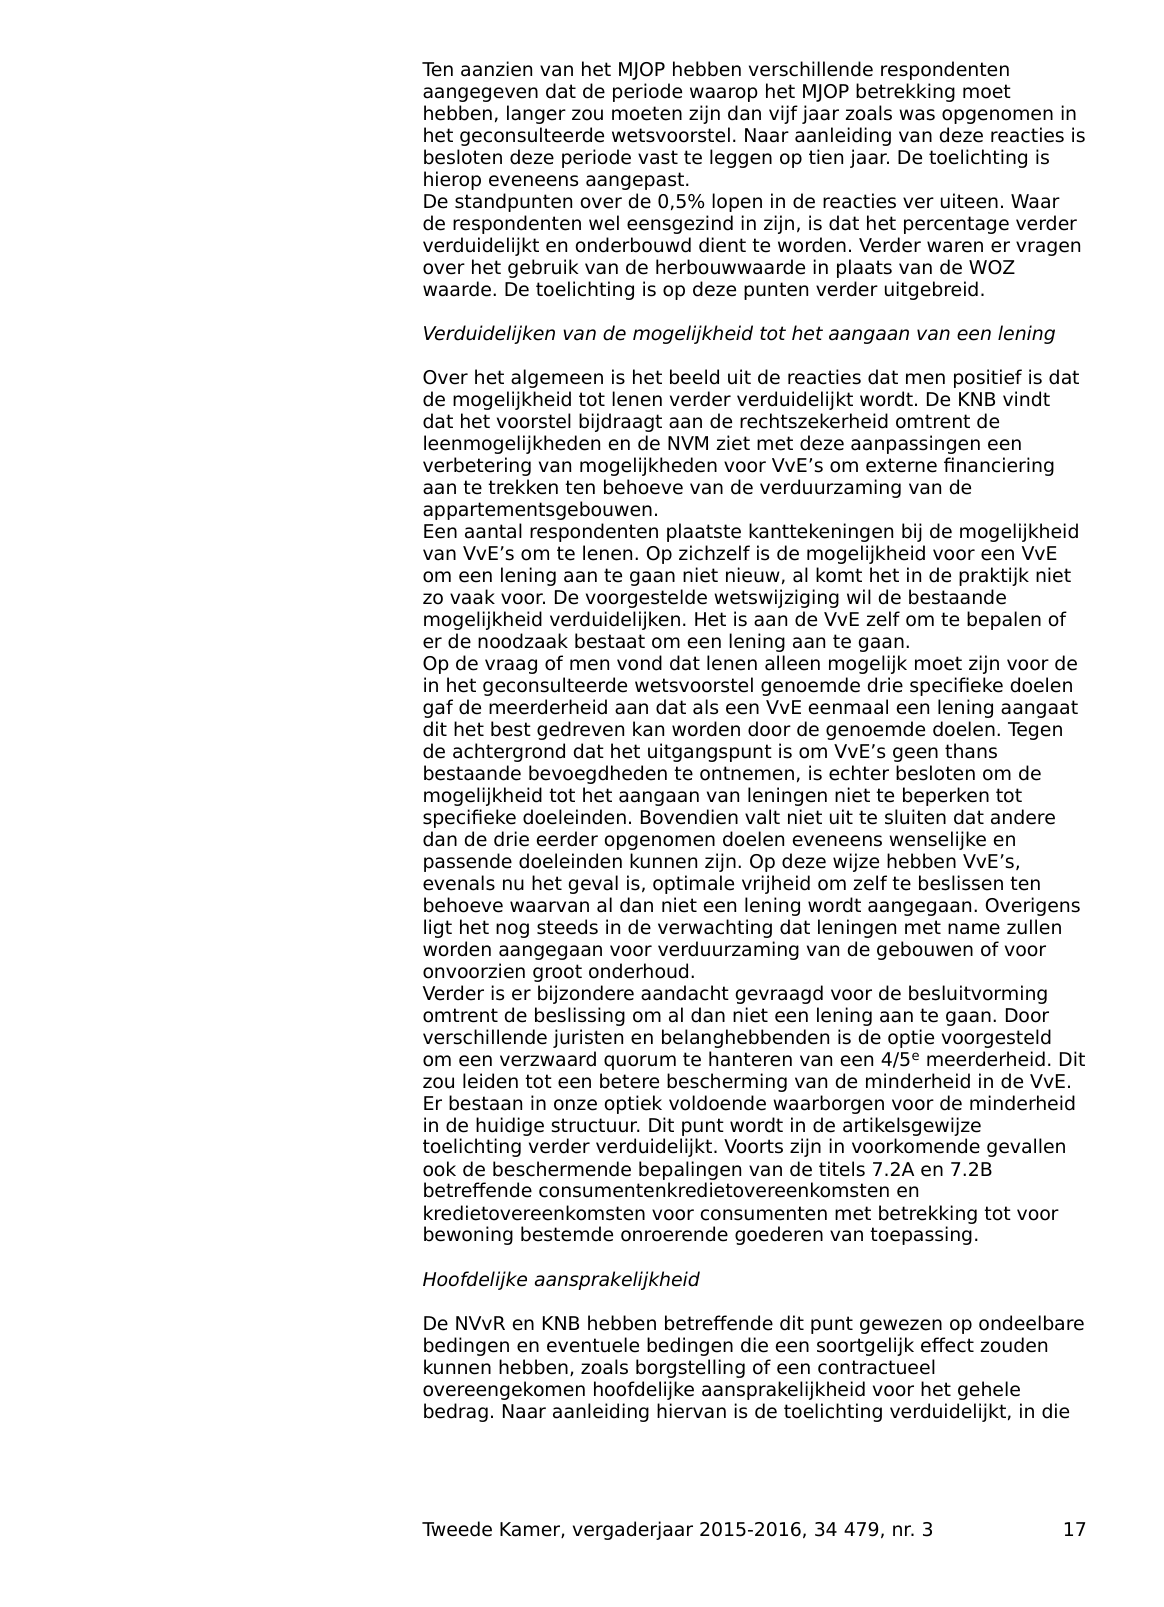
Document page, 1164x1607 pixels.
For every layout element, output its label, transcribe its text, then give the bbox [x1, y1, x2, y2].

text De NVvR en KNB hebben betreffende dit punt gewezen op ondeelbare bedingen en eventuele bedingen die een soortgelijk effect zouden kunnen hebben, zoals borgstelling of een contractueel overeengekomen hoofdelijke aansprakelijkheid voor het gehele bedrag. Naar aanleiding hiervan is de toelichting verduidelijkt, in die [422, 1313, 1087, 1423]
text De standpunten over de 0,5% lopen in de reacties ver uiteen. Waar de respondenten wel eensgezind in zijn, is dat het percentage verder verduidelijkt en onderbouwd dient te worden. Verder waren er vragen over het gebruik van de herbouwwaarde in plaats van de WOZ waarde. De toelichting is op deze punten verder uitgebreid. [422, 191, 1087, 301]
text Over het algemeen is het beeld uit de reacties dat men positief is dat de mogelijkheid tot lenen verder verduidelijkt wordt. De KNB vindt dat het voorstel bijdraagt aan de rechtszekerheid omtrent de leenmogelijkheden en de NVM ziet met deze aanpassingen een verbetering van mogelijkheden voor VvE’s om externe financiering aan te trekken ten behoeve van de verduurzaming van de appartementsgebouwen. [422, 367, 1087, 521]
text Verder is er bijzondere aandacht gevraagd voor de besluitvorming omtrent de beslissing om al dan niet een lening aan te gaan. Door verschillende juristen en belanghebbenden is de optie voorgesteld om een verzwaard quorum te hanteren van een 4/5e meerderheid. Dit zou leiden tot een betere bescherming van de minderheid in de VvE. Er bestaan in onze optiek voldoende waarborgen voor de minderheid in de huidige structuur. Dit punt wordt in de artikelsgewijze toelichting verder verduidelijkt. Voorts zijn in voorkomende gevallen ook de beschermende bepalingen van de titels 7.2A en 7.2B betreffende consumentenkredietovereenkomsten en kredietovereenkomsten voor consumenten met betrekking tot voor bewoning bestemde onroerende goederen van toepassing. [422, 983, 1087, 1246]
text Een aantal respondenten plaatste kanttekeningen bij de mogelijkheid van VvE’s om te lenen. Op zichzelf is de mogelijkheid voor een VvE om een lening aan te gaan niet nieuw, al komt het in de praktijk niet zo vaak voor. De voorgestelde wetswijziging wil de bestaande mogelijkheid verduidelijken. Het is aan de VvE zelf om te bepalen of er de noodzaak bestaat om een lening aan te gaan. [422, 521, 1087, 653]
text Op de vraag of men vond dat lenen alleen mogelijk moet zijn voor de in het geconsulteerde wetsvoorstel genoemde drie specifieke doelen gaf de meerderheid aan dat als een VvE eenmaal een lening aangaat dit het best gedreven kan worden door de genoemde doelen. Tegen de achtergrond dat het uitgangspunt is om VvE’s geen thans bestaande bevoegdheden te ontnemen, is echter besloten om de mogelijkheid tot het aangaan van leningen niet te beperken tot specifieke doeleinden. Bovendien valt niet uit te sluiten dat andere dan de drie eerder opgenomen doelen eveneens wenselijke en passende doeleinden kunnen zijn. Op deze wijze hebben VvE’s, evenals nu het geval is, optimale vrijheid om zelf te beslissen ten behoeve waarvan al dan niet een lening wordt aangegaan. Overigens ligt het nog steeds in de verwachting dat leningen met name zullen worden aangegaan voor verduurzaming van de gebouwen of voor onvoorzien groot onderhoud. [422, 653, 1087, 983]
text Ten aanzien van het MJOP hebben verschillende respondenten aangegeven dat de periode waarop het MJOP betrekking moet hebben, langer zou moeten zijn dan vijf jaar zoals was opgenomen in het geconsulteerde wetsvoorstel. Naar aanleiding van deze reacties is besloten deze periode vast te leggen op tien jaar. De toelichting is hierop eveneens aangepast. [422, 59, 1087, 191]
subtitle Verduidelijken van de mogelijkheid tot het aangaan van een lening [422, 323, 1087, 345]
subtitle Hoofdelijke aansprakelijkheid [422, 1268, 1087, 1291]
